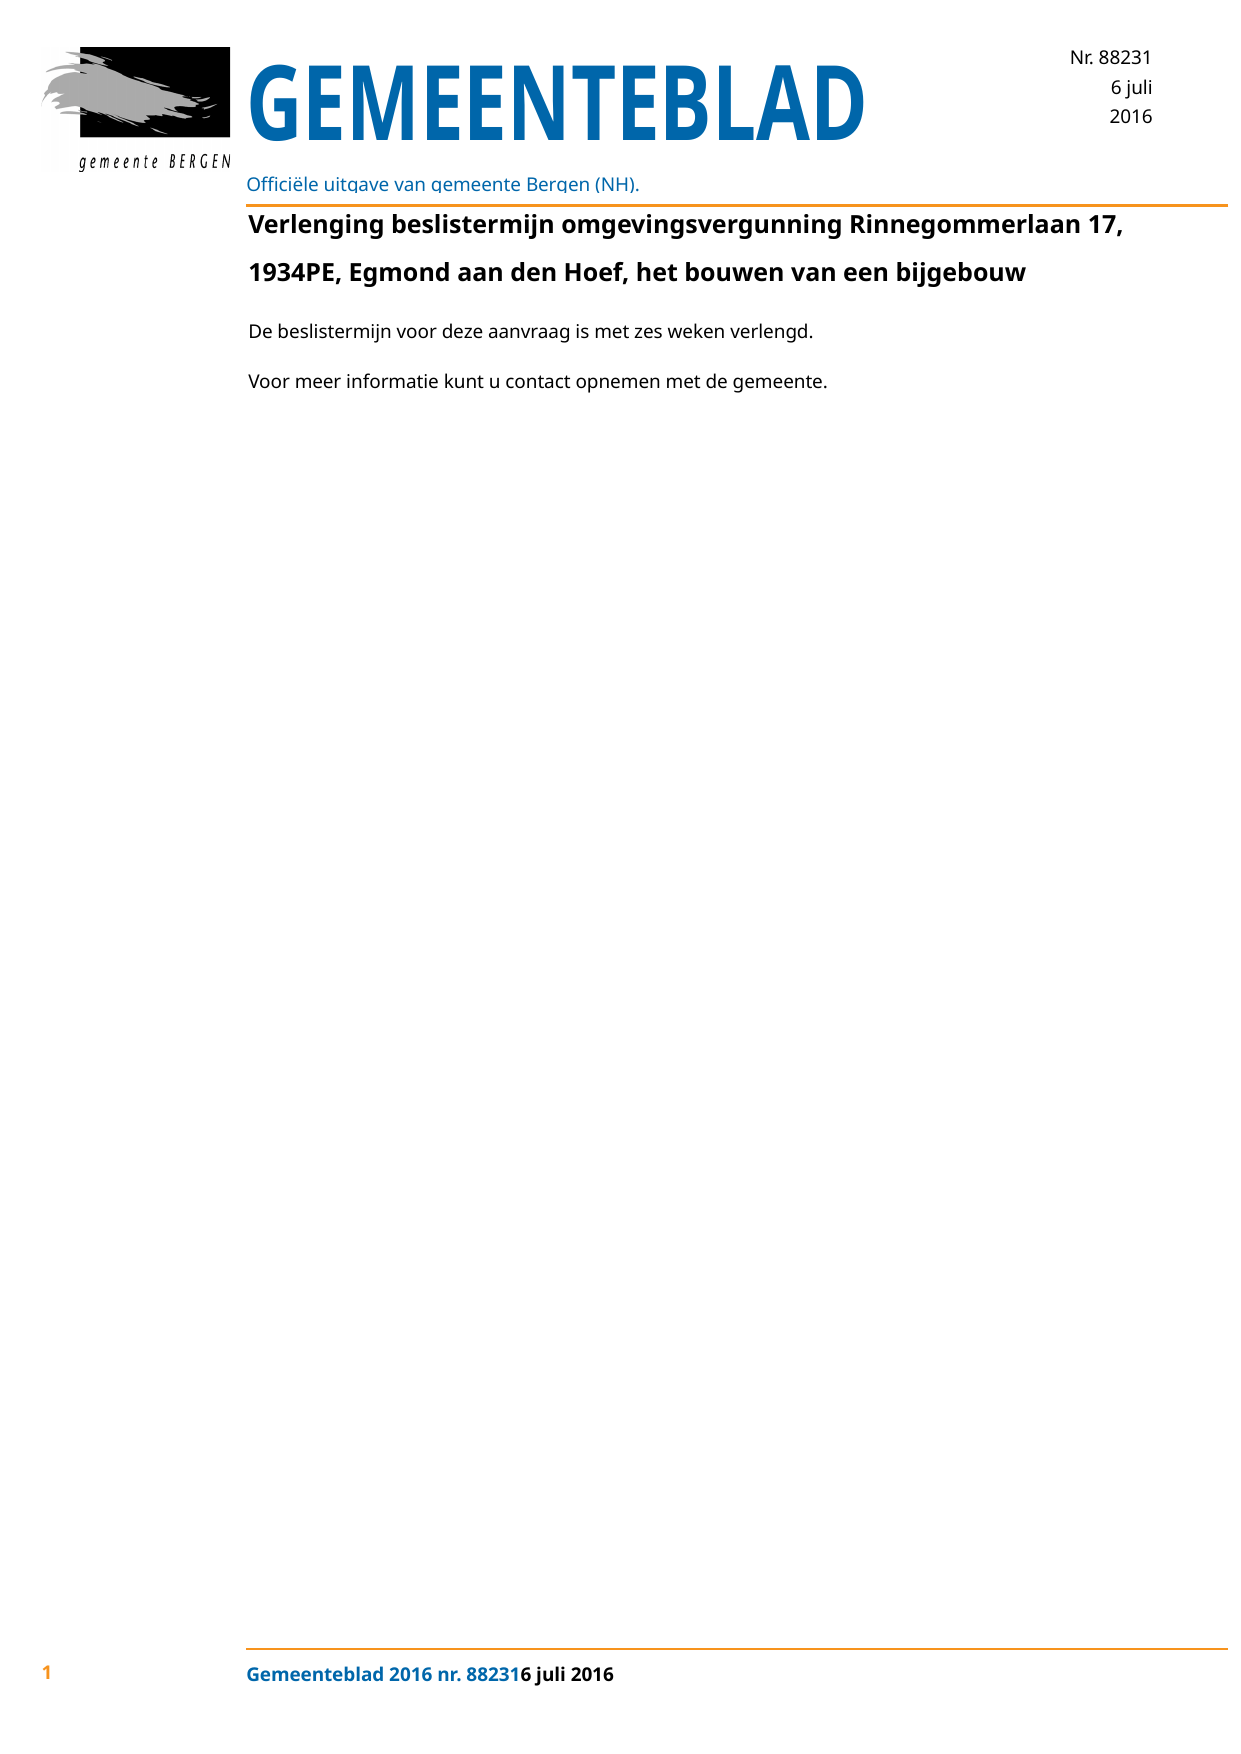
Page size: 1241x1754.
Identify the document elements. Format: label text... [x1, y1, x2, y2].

text De beslistermijn voor deze aanvraag is met zes weken verlengd. [248, 318, 1152, 344]
text Verlenging beslistermijn omgevingsvergunning Rinnegommerlaan 17, 1934PE, Egmond aan den Hoef, het bouwen van een bijgebouw [248, 207, 1152, 288]
picture [41, 47, 231, 172]
text Voor meer informatie kunt u contact opnemen met de gemeente. [248, 368, 1152, 394]
